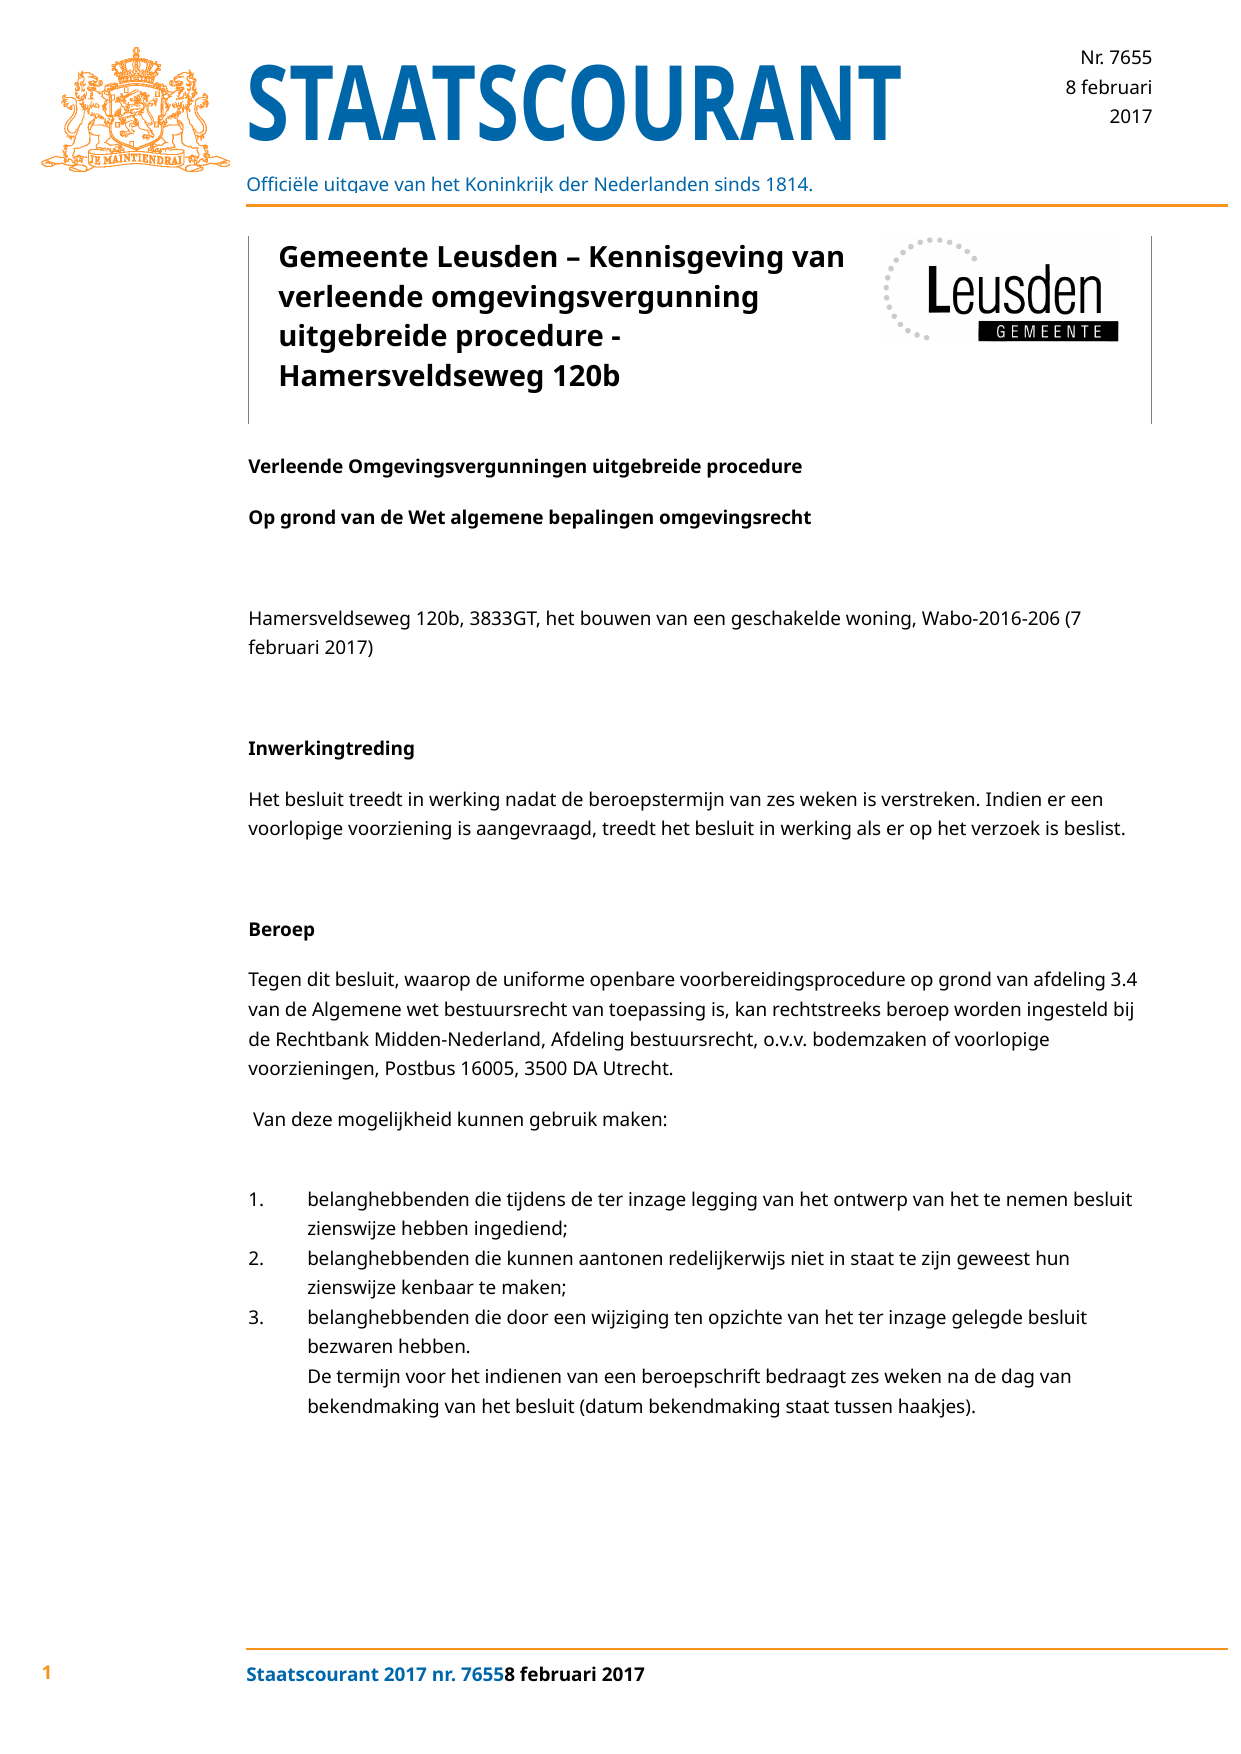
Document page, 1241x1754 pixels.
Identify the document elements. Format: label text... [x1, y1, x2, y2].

text Van deze mogelijkheid kunnen gebruik maken: [248, 1106, 1152, 1131]
table_header Gemeente Leusden – Kennisgeving van verleende omgevingsvergunning uitgebreide procedure - Hamersveldseweg 120b [249, 236, 850, 424]
text Op grond van de Wet algemene bepalingen omgevingsrecht [248, 504, 1152, 530]
list De termijn voor het indienen van een beroepschrift bedraagt zes weken na de dag van bekendmaking van het besluit (datum bekendmaking staat tussen haakjes). [248, 1363, 1152, 1418]
text Verleende Omgevingsvergunningen uitgebreide procedure [248, 454, 1152, 479]
table_header [850, 236, 1151, 424]
text Tegen dit besluit, waarop de uniforme openbare voorbereidingsprocedure op grond van afdeling 3.4 van de Algemene wet bestuursrecht van toepassing is, kan rechtstreeks beroep worden ingesteld bij de Rechtbank Midden-Nederland, Afdeling bestuursrecht, o.v.v. bodemzaken of voorlopige voorzieningen, Postbus 16005, 3500 DA Utrecht. [248, 967, 1152, 1081]
text Inwerkingtreding [248, 735, 1152, 761]
text Beroep [248, 916, 1152, 942]
picture [41, 47, 231, 172]
text Hamersveldseweg 120b, 3833GT, het bouwen van een geschakelde woning, Wabo-2016-206 (7 februari 2017) [248, 605, 1152, 660]
text Het besluit treedt in werking nadat de beroepstermijn van zes weken is verstreken. Indien er een voorlopige voorziening is aangevraagd, treedt het besluit in werking als er op het verzoek is beslist. [248, 786, 1152, 841]
list belanghebbenden die door een wijziging ten opzichte van het ter inzage gelegde besluit bezwaren hebben. [248, 1304, 1152, 1359]
picture [882, 236, 1119, 342]
list belanghebbenden die tijdens de ter inzage legging van het ontwerp van het te nemen besluit zienswijze hebben ingediend; [248, 1186, 1152, 1241]
list belanghebbenden die kunnen aantonen redelijkerwijs niet in staat te zijn geweest hun zienswijze kenbaar te maken; [248, 1245, 1152, 1300]
